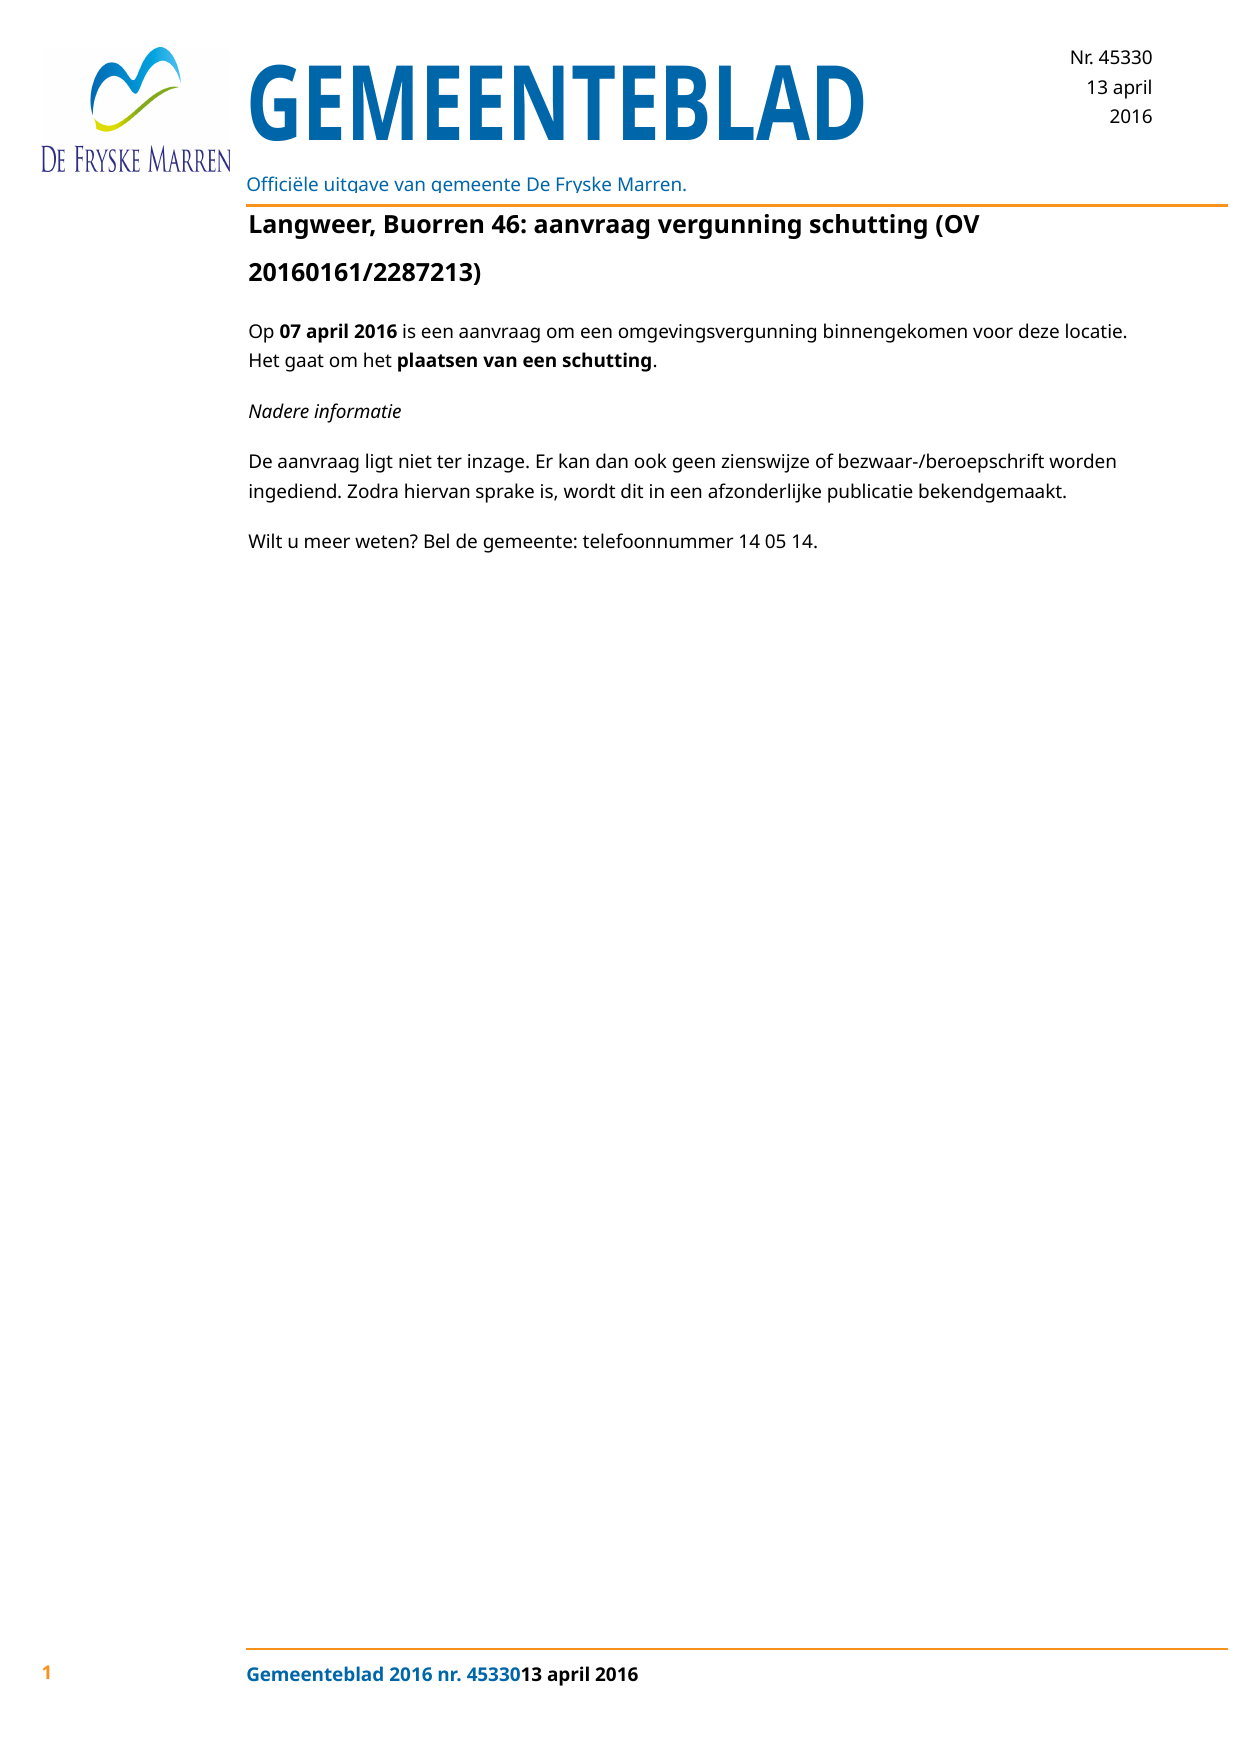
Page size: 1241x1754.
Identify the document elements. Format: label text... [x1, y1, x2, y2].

text Wilt u meer weten? Bel de gemeente: telefoonnummer 14 05 14. [248, 528, 1152, 554]
text Op 07 april 2016 is een aanvraag om een omgevingsvergunning binnengekomen voor deze locatie. Het gaat om het plaatsen van een schutting. [248, 318, 1152, 373]
text Langweer, Buorren 46: aanvraag vergunning schutting (OV 20160161/2287213) [248, 207, 1152, 288]
text De aanvraag ligt niet ter inzage. Er kan dan ook geen zienswijze of bezwaar-/beroepschrift worden ingediend. Zodra hiervan sprake is, wordt dit in een afzonderlijke publicatie bekendgemaakt. [248, 448, 1152, 504]
text Nadere informatie [248, 398, 1152, 424]
picture [41, 47, 231, 172]
